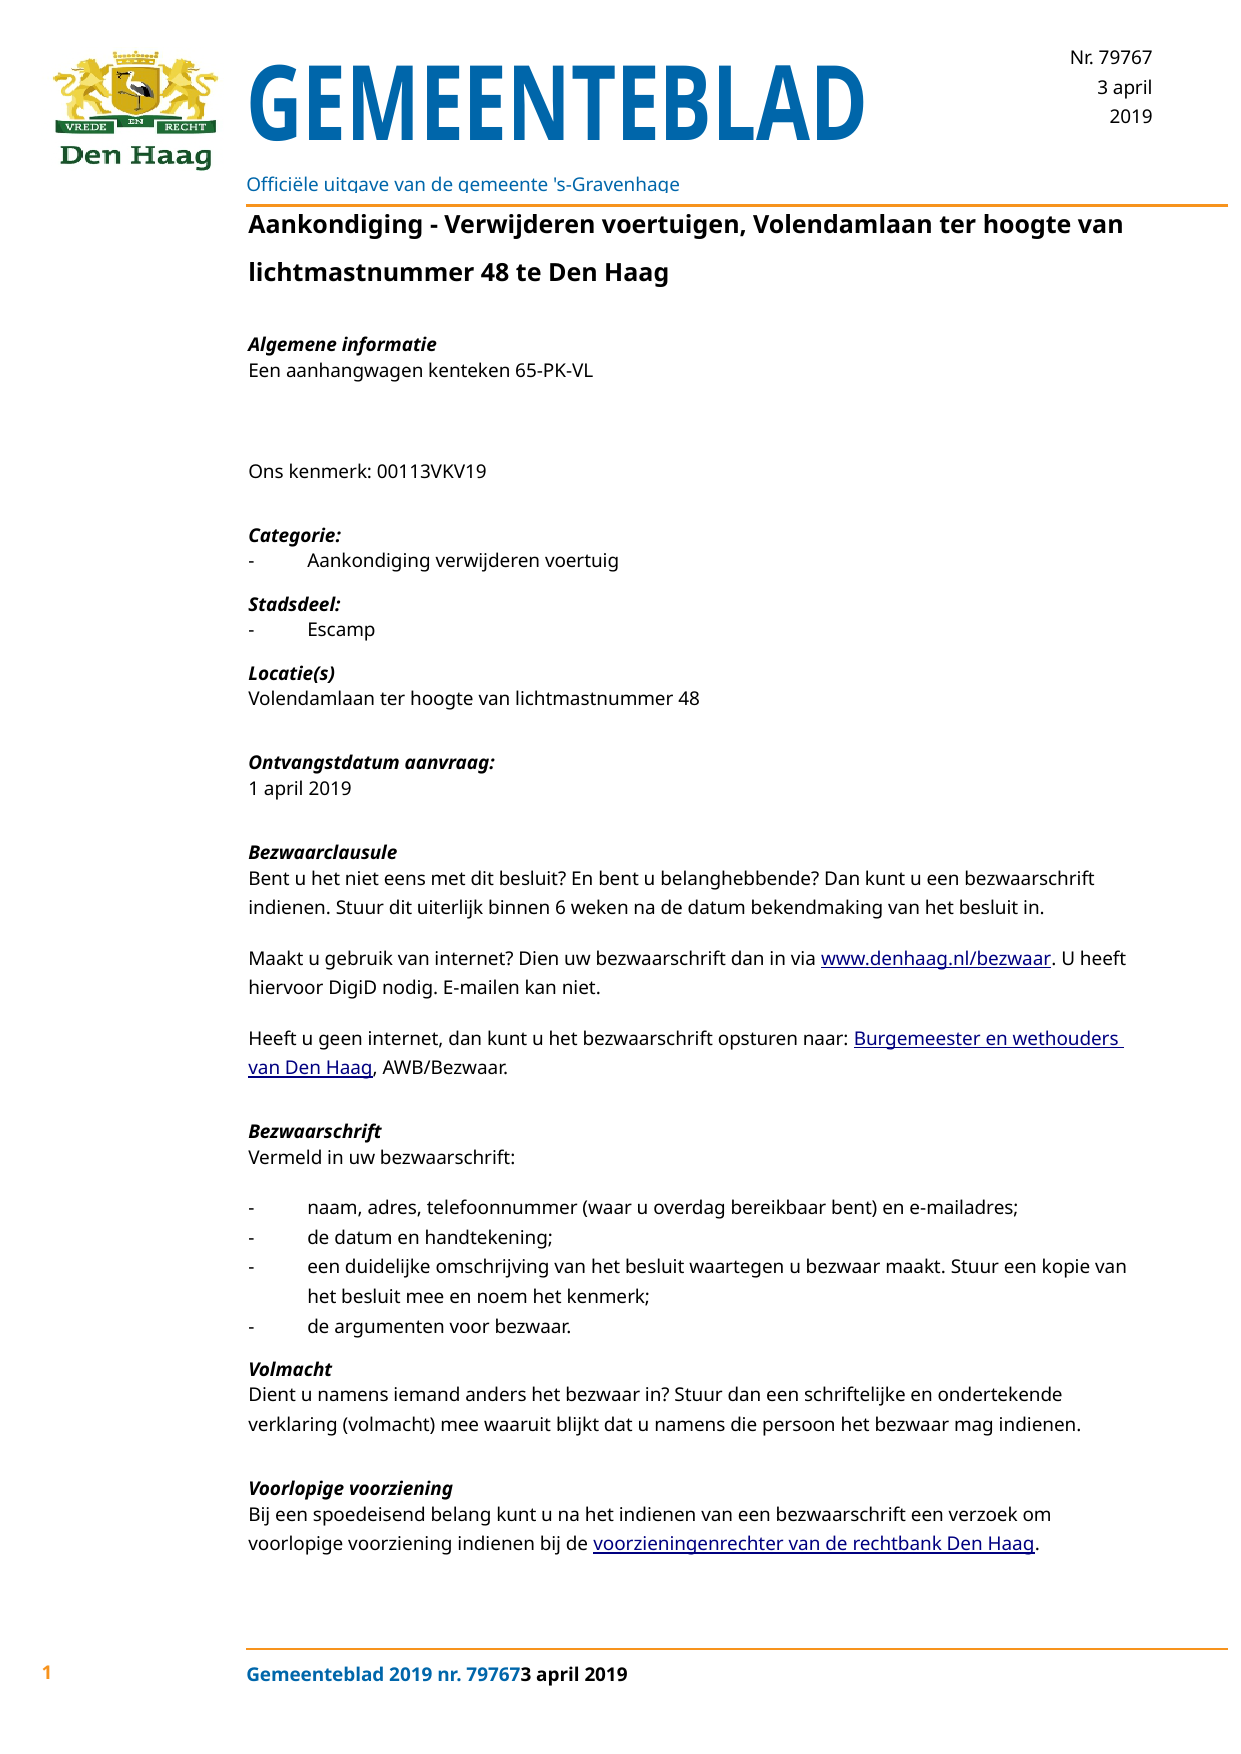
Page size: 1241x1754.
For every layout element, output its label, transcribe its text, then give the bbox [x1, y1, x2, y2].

text Algemene informatie [248, 331, 1152, 357]
list Escamp [248, 617, 1152, 642]
text Ons kenmerk: 00113VKV19 [248, 458, 1152, 484]
text Een aanhangwagen kenteken 65-PK-VL [248, 357, 1152, 383]
text Ontvangstdatum aanvraag: [248, 749, 1152, 775]
list naam, adres, telefoonnummer (waar u overdag bereikbaar bent) en e-mailadres; [248, 1194, 1152, 1220]
list de datum en handtekening; [248, 1224, 1152, 1250]
text Volmacht [248, 1356, 1152, 1382]
text Maakt u gebruik van internet? Dien uw bezwaarschrift dan in via www.denhaag.nl/bezwaar. U heeft hiervoor DigiD nodig. E-mailen kan niet. [248, 945, 1152, 1000]
text Heeft u geen internet, dan kunt u het bezwaarschrift opsturen naar: Burgemeester en wethouders van Den Haag, AWB/Bezwaar. [248, 1025, 1152, 1080]
text Dient u namens iemand anders het bezwaar in? Stuur dan een schriftelijke en ondertekende verklaring (volmacht) mee waaruit blijkt dat u namens die persoon het bezwaar mag indienen. [248, 1382, 1152, 1437]
text Volendamlaan ter hoogte van lichtmastnummer 48 [248, 685, 1152, 711]
text Locatie(s) [248, 660, 1152, 685]
text Bezwaarclausule [248, 839, 1152, 865]
text Voorlopige voorziening [248, 1475, 1152, 1501]
text Categorie: [248, 522, 1152, 548]
list een duidelijke omschrijving van het besluit waartegen u bezwaar maakt. Stuur een kopie van het besluit mee en noem het kenmerk; [248, 1254, 1152, 1309]
text Bezwaarschrift [248, 1118, 1152, 1144]
text Bij een spoedeisend belang kunt u na het indienen van een bezwaarschrift een verzoek om voorlopige voorziening indienen bij de voorzieningenrechter van de rechtbank Den Haag. [248, 1501, 1152, 1556]
list de argumenten voor bezwaar. [248, 1313, 1152, 1338]
text 1 april 2019 [248, 775, 1152, 801]
text Bent u het niet eens met dit besluit? En bent u belanghebbende? Dan kunt u een bezwaarschrift indienen. Stuur dit uiterlijk binnen 6 weken na de datum bekendmaking van het besluit in. [248, 865, 1152, 920]
text Vermeld in uw bezwaarschrift: [248, 1144, 1152, 1170]
list Aankondiging verwijderen voertuig [248, 548, 1152, 573]
text Aankondiging - Verwijderen voertuigen, Volendamlaan ter hoogte van lichtmastnummer 48 te Den Haag [248, 207, 1152, 288]
picture [41, 47, 231, 172]
text Stadsdeel: [248, 591, 1152, 617]
